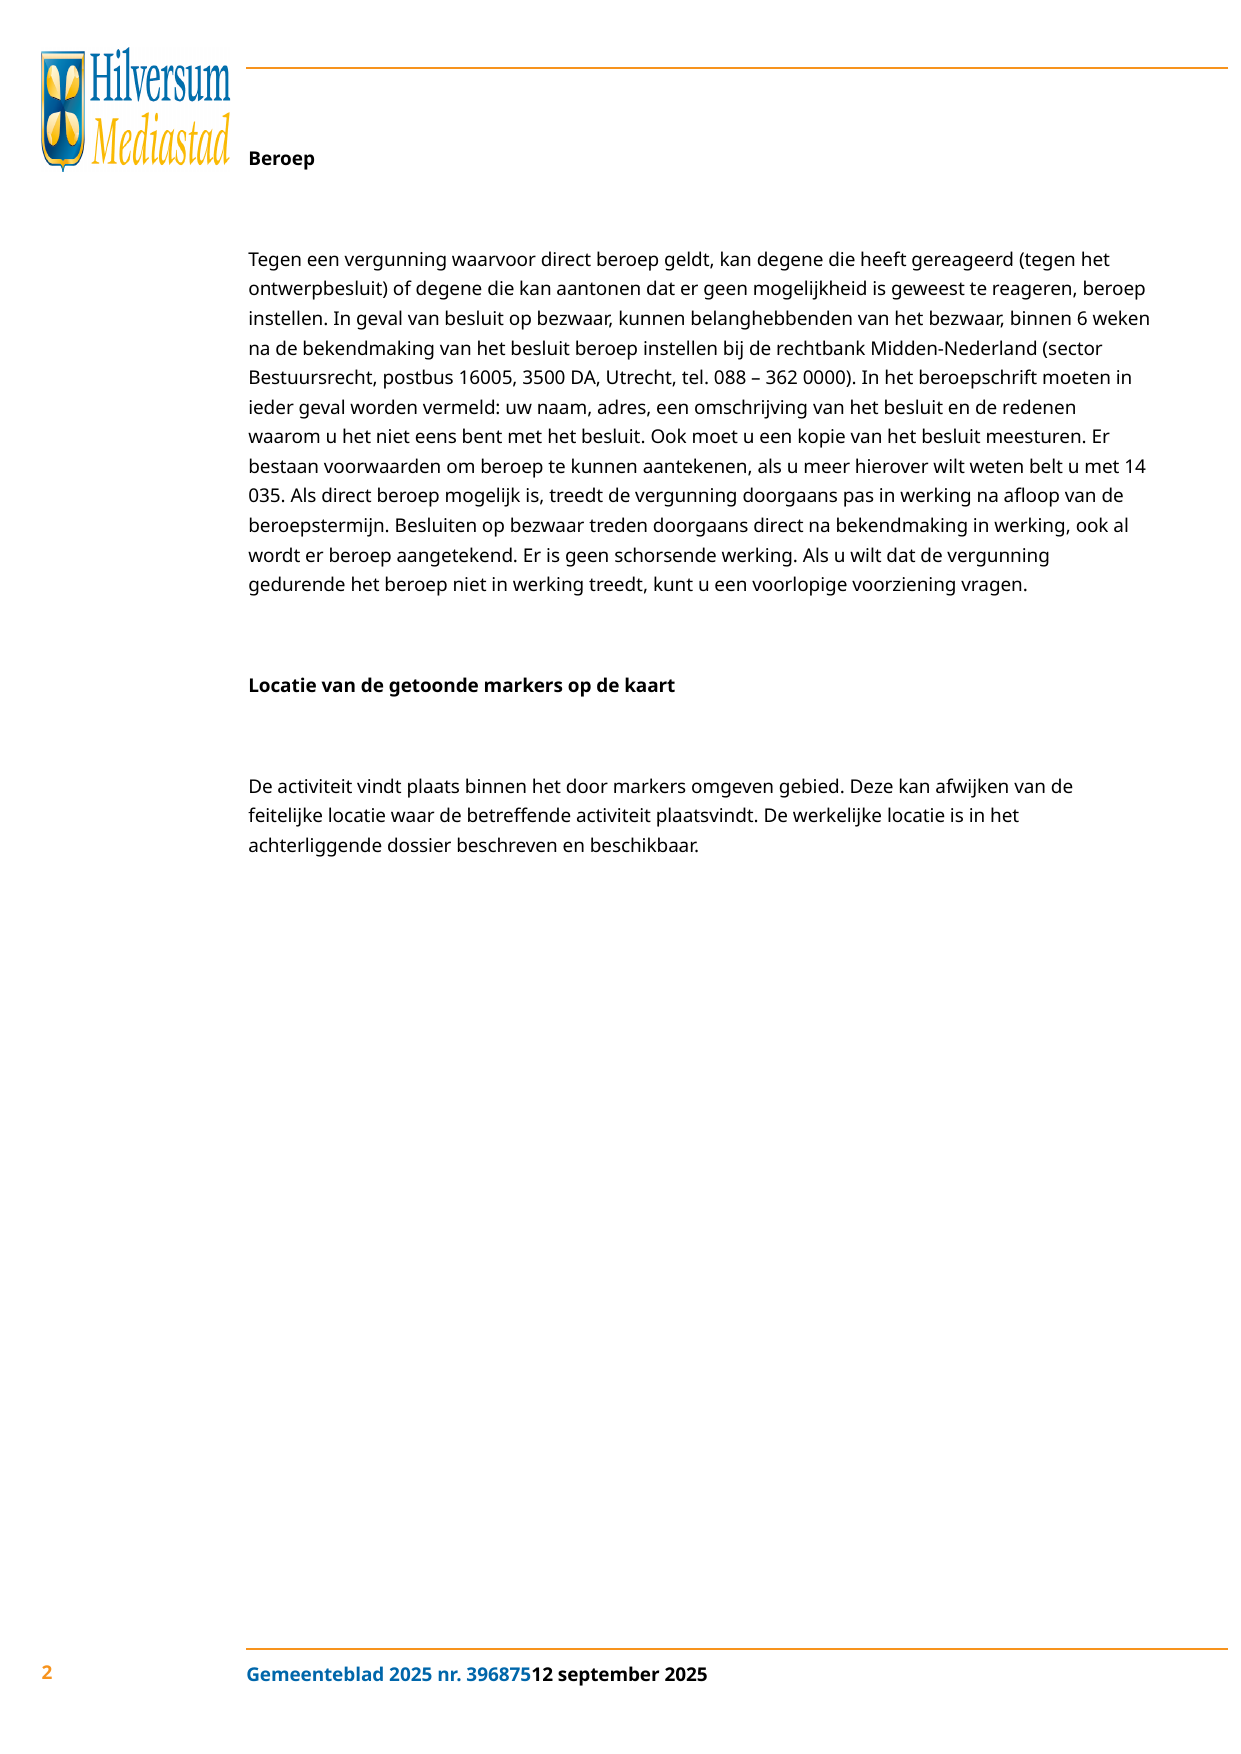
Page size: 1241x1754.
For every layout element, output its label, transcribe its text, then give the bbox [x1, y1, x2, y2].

text Locatie van de getoonde markers op de kaart [248, 672, 1152, 698]
text De activiteit vindt plaats binnen het door markers omgeven gebied. Deze kan afwijken van de feitelijke locatie waar de betreffende activiteit plaatsvindt. De werkelijke locatie is in het achterliggende dossier beschreven en beschikbaar. [248, 773, 1152, 858]
text Beroep [248, 145, 1152, 171]
text Tegen een vergunning waarvoor direct beroep geldt, kan degene die heeft gereageerd (tegen het ontwerpbesluit) of degene die kan aantonen dat er geen mogelijkheid is geweest te reageren, beroep instellen. In geval van besluit op bezwaar, kunnen belanghebbenden van het bezwaar, binnen 6 weken na de bekendmaking van het besluit beroep instellen bij de rechtbank Midden-Nederland (sector Bestuursrecht, postbus 16005, 3500 DA, Utrecht, tel. 088 – 362 0000). In het beroepschrift moeten in ieder geval worden vermeld: uw naam, adres, een omschrijving van het besluit en de redenen waarom u het niet eens bent met het besluit. Ook moet u een kopie van het besluit meesturen. Er bestaan voorwaarden om beroep te kunnen aantekenen, als u meer hierover wilt weten belt u met 14 035. Als direct beroep mogelijk is, treedt de vergunning doorgaans pas in werking na afloop van de beroepstermijn. Besluiten op bezwaar treden doorgaans direct na bekendmaking in werking, ook al wordt er beroep aangetekend. Er is geen schorsende werking. Als u wilt dat de vergunning gedurende het beroep niet in werking treedt, kunt u een voorlopige voorziening vragen. [248, 246, 1152, 597]
picture [41, 47, 231, 172]
